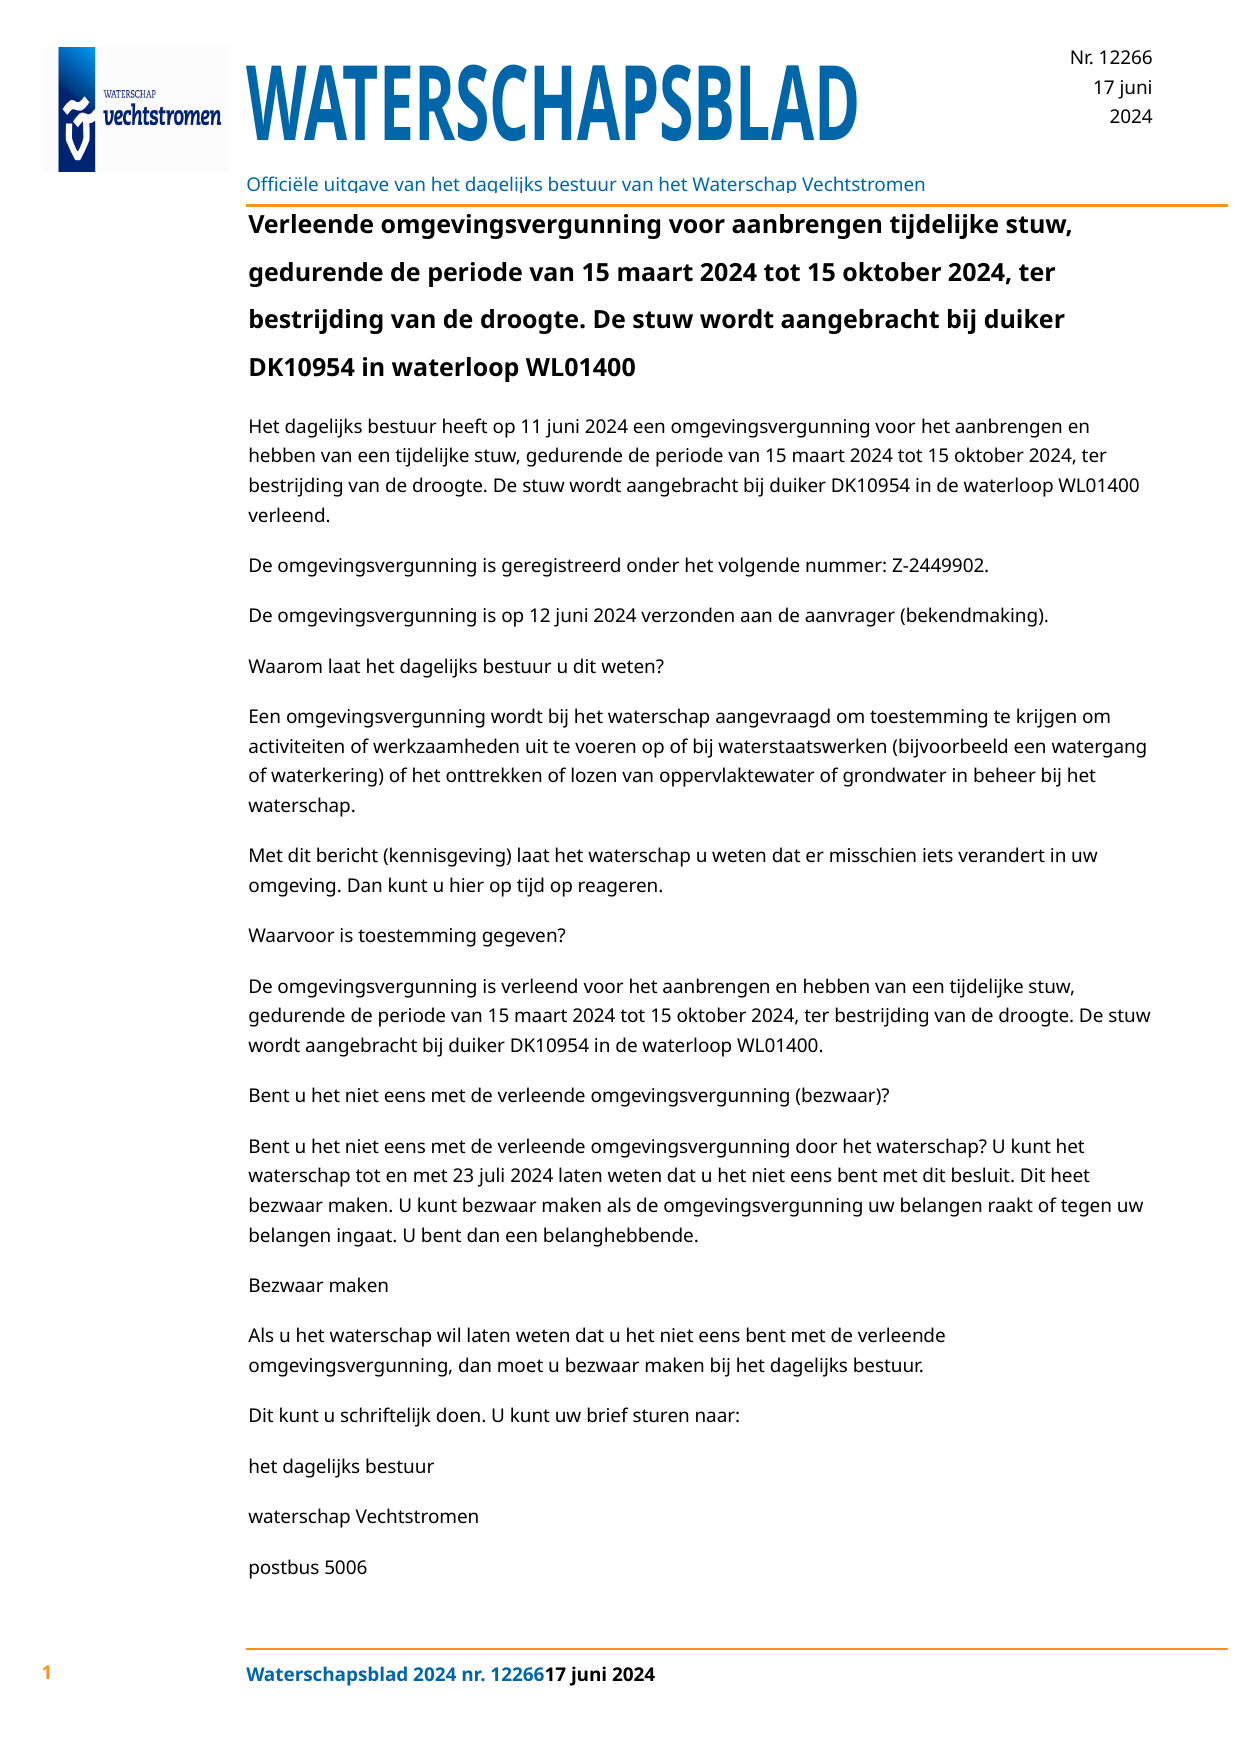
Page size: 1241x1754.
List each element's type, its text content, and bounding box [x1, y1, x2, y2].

text De omgevingsvergunning is geregistreerd onder het volgende nummer: Z-2449902. [248, 552, 1152, 578]
text Het dagelijks bestuur heeft op 11 juni 2024 een omgevingsvergunning voor het aanbrengen en hebben van een tijdelijke stuw, gedurende de periode van 15 maart 2024 tot 15 oktober 2024, ter bestrijding van de droogte. De stuw wordt aangebracht bij duiker DK10954 in de waterloop WL01400 verleend. [248, 413, 1152, 528]
text Met dit bericht (kennisgeving) laat het waterschap u weten dat er misschien iets verandert in uw omgeving. Dan kunt u hier op tijd op reageren. [248, 843, 1152, 898]
text De omgevingsvergunning is verleend voor het aanbrengen en hebben van een tijdelijke stuw, gedurende de periode van 15 maart 2024 tot 15 oktober 2024, ter bestrijding van de droogte. De stuw wordt aangebracht bij duiker DK10954 in de waterloop WL01400. [248, 973, 1152, 1058]
text Dit kunt u schriftelijk doen. U kunt uw brief sturen naar: [248, 1403, 1152, 1428]
text het dagelijks bestuur [248, 1453, 1152, 1479]
text Als u het waterschap wil laten weten dat u het niet eens bent met de verleende omgevingsvergunning, dan moet u bezwaar maken bij het dagelijks bestuur. [248, 1323, 1152, 1378]
text waterschap Vechtstromen [248, 1503, 1152, 1529]
text Waarom laat het dagelijks bestuur u dit weten? [248, 653, 1152, 679]
text postbus 5006 [248, 1554, 1152, 1580]
picture [41, 47, 231, 172]
text Bezwaar maken [248, 1272, 1152, 1298]
text Bent u het niet eens met de verleende omgevingsvergunning door het waterschap? U kunt het waterschap tot en met 23 juli 2024 laten weten dat u het niet eens bent met dit besluit. Dit heet bezwaar maken. U kunt bezwaar maken als de omgevingsvergunning uw belangen raakt of tegen uw belangen ingaat. U bent dan een belanghebbende. [248, 1133, 1152, 1248]
text Bent u het niet eens met de verleende omgevingsvergunning (bezwaar)? [248, 1083, 1152, 1108]
text Een omgevingsvergunning wordt bij het waterschap aangevraagd om toestemming te krijgen om activiteiten of werkzaamheden uit te voeren op of bij waterstaatswerken (bijvoorbeeld een watergang of waterkering) of het onttrekken of lozen van oppervlaktewater of grondwater in beheer bij het waterschap. [248, 703, 1152, 818]
text De omgevingsvergunning is op 12 juni 2024 verzonden aan de aanvrager (bekendmaking). [248, 603, 1152, 628]
text Waarvoor is toestemming gegeven? [248, 923, 1152, 948]
text Verleende omgevingsvergunning voor aanbrengen tijdelijke stuw, gedurende de periode van 15 maart 2024 tot 15 oktober 2024, ter bestrijding van de droogte. De stuw wordt aangebracht bij duiker DK10954 in waterloop WL01400 [248, 207, 1152, 384]
